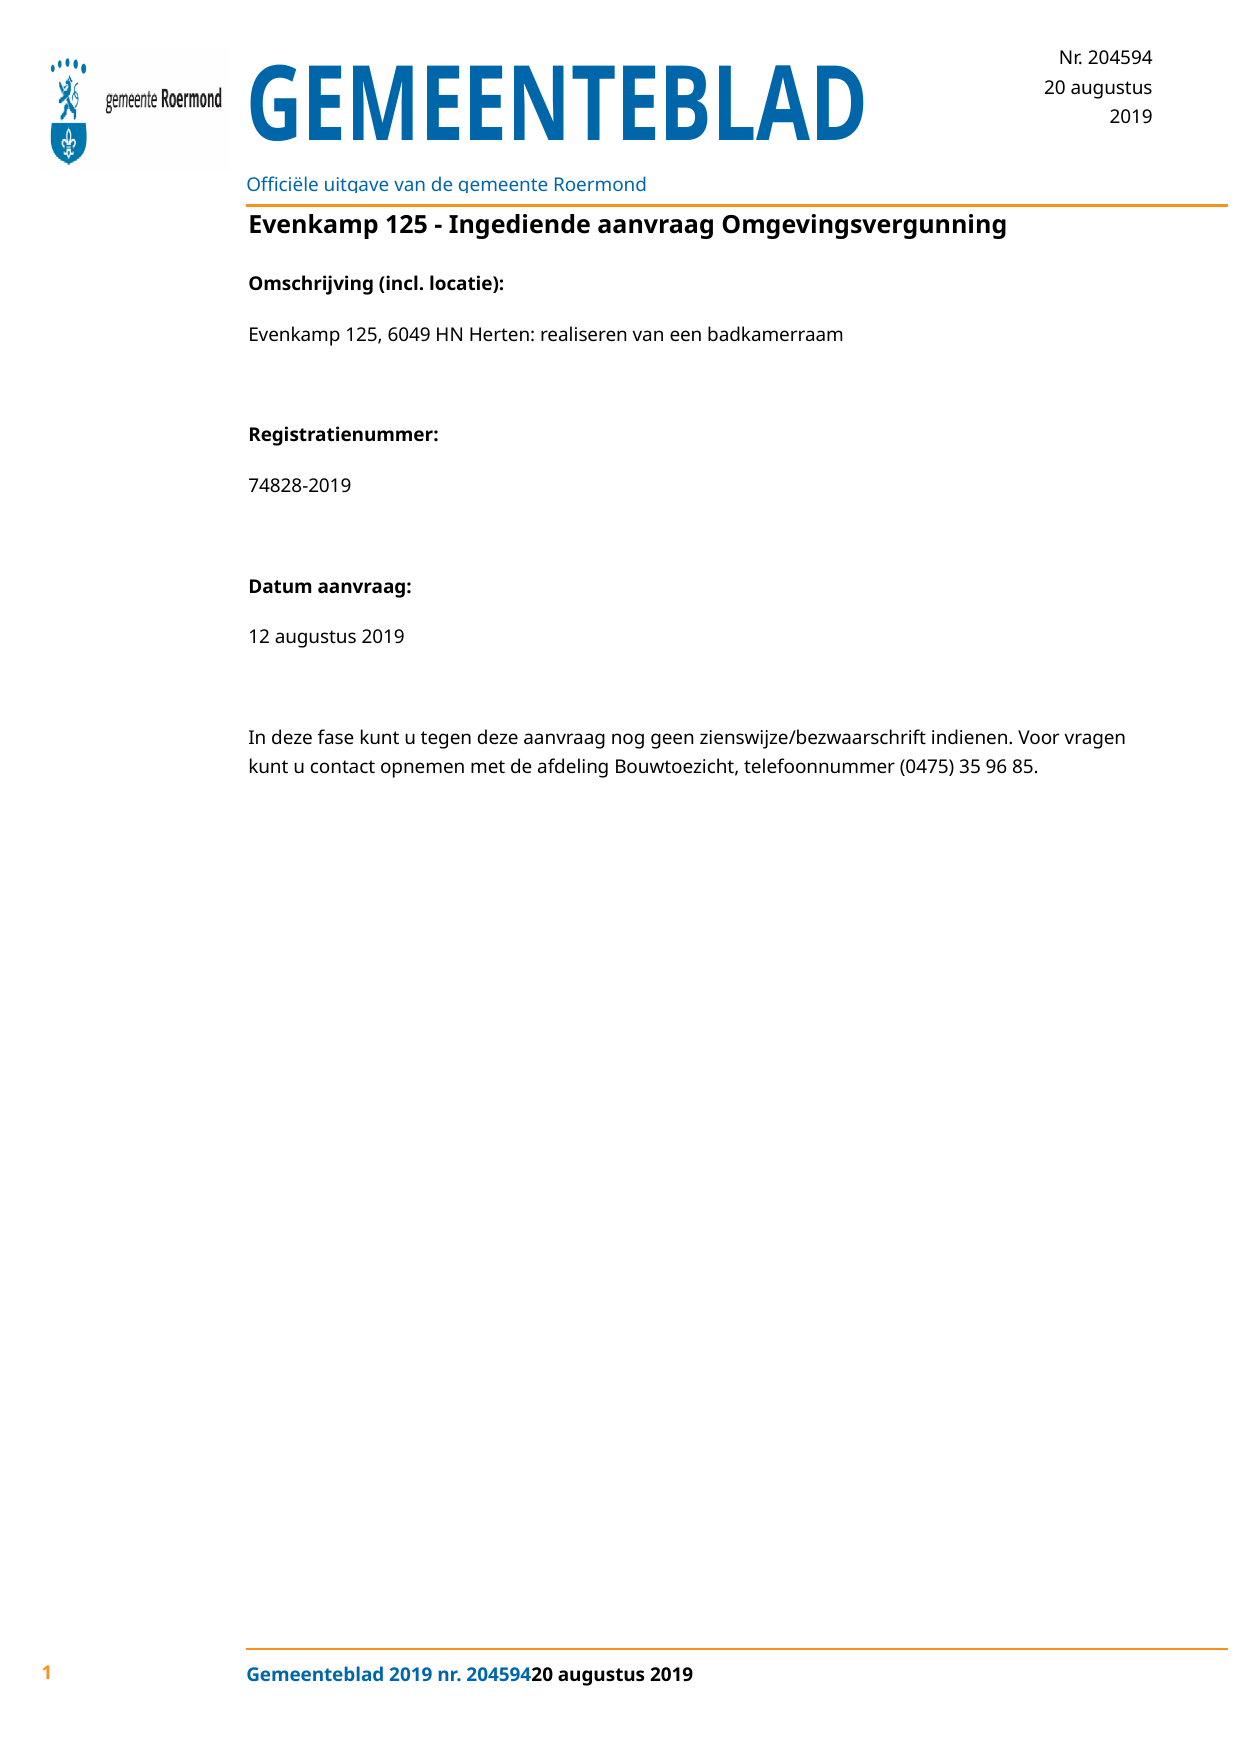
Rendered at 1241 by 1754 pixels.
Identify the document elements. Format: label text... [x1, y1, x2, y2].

picture [41, 47, 231, 172]
text 74828-2019 [248, 472, 1152, 498]
text In deze fase kunt u tegen deze aanvraag nog geen zienswijze/bezwaarschrift indienen. Voor vragen kunt u contact opnemen met de afdeling Bouwtoezicht, telefoonnummer (0475) 35 96 85. [248, 724, 1152, 779]
text Omschrijving (incl. locatie): [248, 270, 1152, 296]
text Registratienummer: [248, 422, 1152, 447]
text Datum aanvraag: [248, 573, 1152, 598]
text 12 augustus 2019 [248, 623, 1152, 649]
text Evenkamp 125 - Ingediende aanvraag Omgevingsvergunning [248, 207, 1152, 241]
text Evenkamp 125, 6049 HN Herten: realiseren van een badkamerraam [248, 321, 1152, 346]
